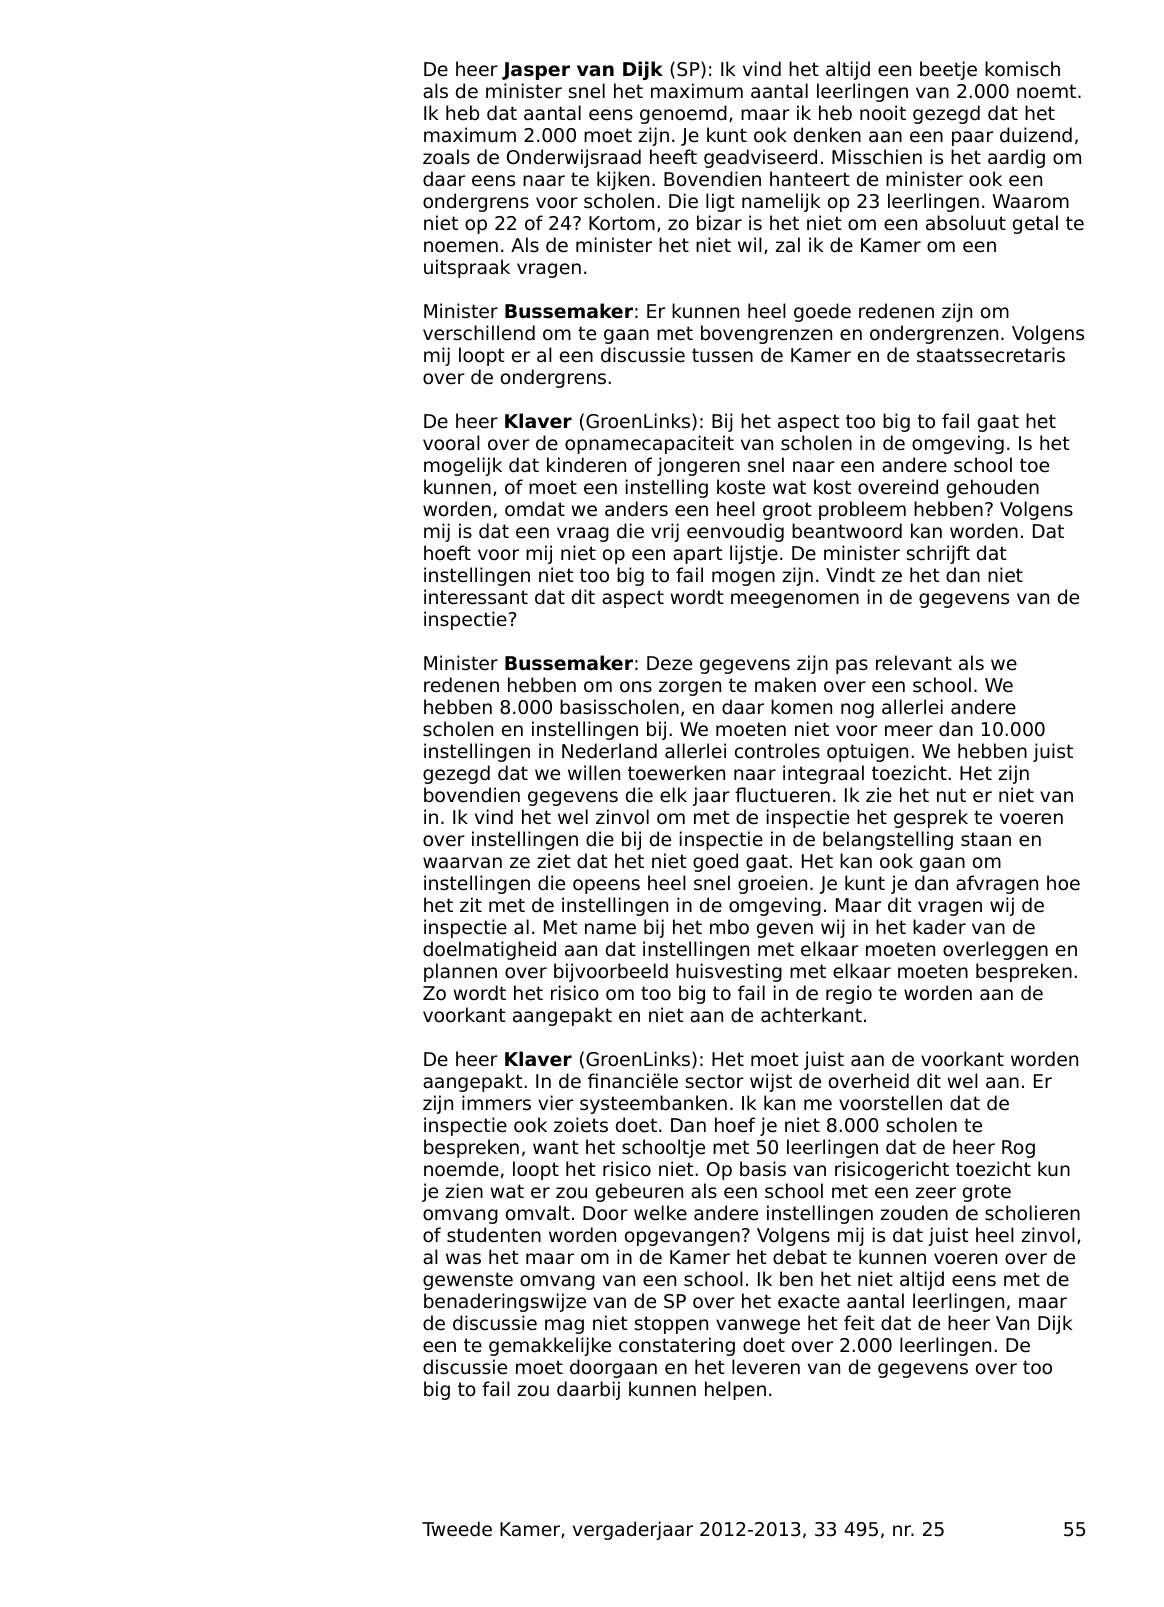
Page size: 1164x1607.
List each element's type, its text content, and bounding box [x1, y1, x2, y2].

text Minister Bussemaker: Er kunnen heel goede redenen zijn om verschillend om te gaan met bovengrenzen en ondergrenzen. Volgens mij loopt er al een discussie tussen de Kamer en de staatssecretaris over de ondergrens. [422, 301, 1087, 389]
text Minister Bussemaker: Deze gegevens zijn pas relevant als we redenen hebben om ons zorgen te maken over een school. We hebben 8.000 basisscholen, en daar komen nog allerlei andere scholen en instellingen bij. We moeten niet voor meer dan 10.000 instellingen in Nederland allerlei controles optuigen. We hebben juist gezegd dat we willen toewerken naar integraal toezicht. Het zijn bovendien gegevens die elk jaar fluctueren. Ik zie het nut er niet van in. Ik vind het wel zinvol om met de inspectie het gesprek te voeren over instellingen die bij de inspectie in de belangstelling staan en waarvan ze ziet dat het niet goed gaat. Het kan ook gaan om instellingen die opeens heel snel groeien. Je kunt je dan afvragen hoe het zit met de instellingen in de omgeving. Maar dit vragen wij de inspectie al. Met name bij het mbo geven wij in het kader van de doelmatigheid aan dat instellingen met elkaar moeten overleggen en plannen over bijvoorbeeld huisvesting met elkaar moeten bespreken. Zo wordt het risico om too big to fail in de regio te worden aan de voorkant aangepakt en niet aan de achterkant. [422, 653, 1087, 1027]
text De heer Klaver (GroenLinks): Bij het aspect too big to fail gaat het vooral over de opnamecapaciteit van scholen in de omgeving. Is het mogelijk dat kinderen of jongeren snel naar een andere school toe kunnen, of moet een instelling koste wat kost overeind gehouden worden, omdat we anders een heel groot probleem hebben? Volgens mij is dat een vraag die vrij eenvoudig beantwoord kan worden. Dat hoeft voor mij niet op een apart lijstje. De minister schrijft dat instellingen niet too big to fail mogen zijn. Vindt ze het dan niet interessant dat dit aspect wordt meegenomen in de gegevens van de inspectie? [422, 411, 1087, 631]
text De heer Jasper van Dijk (SP): Ik vind het altijd een beetje komisch als de minister snel het maximum aantal leerlingen van 2.000 noemt. Ik heb dat aantal eens genoemd, maar ik heb nooit gezegd dat het maximum 2.000 moet zijn. Je kunt ook denken aan een paar duizend, zoals de Onderwijsraad heeft geadviseerd. Misschien is het aardig om daar eens naar te kijken. Bovendien hanteert de minister ook een ondergrens voor scholen. Die ligt namelijk op 23 leerlingen. Waarom niet op 22 of 24? Kortom, zo bizar is het niet om een absoluut getal te noemen. Als de minister het niet wil, zal ik de Kamer om een uitspraak vragen. [422, 59, 1087, 279]
text De heer Klaver (GroenLinks): Het moet juist aan de voorkant worden aangepakt. In de financiële sector wijst de overheid dit wel aan. Er zijn immers vier systeembanken. Ik kan me voorstellen dat de inspectie ook zoiets doet. Dan hoef je niet 8.000 scholen te bespreken, want het schooltje met 50 leerlingen dat de heer Rog noemde, loopt het risico niet. Op basis van risicogericht toezicht kun je zien wat er zou gebeuren als een school met een zeer grote omvang omvalt. Door welke andere instellingen zouden de scholieren of studenten worden opgevangen? Volgens mij is dat juist heel zinvol, al was het maar om in de Kamer het debat te kunnen voeren over de gewenste omvang van een school. Ik ben het niet altijd eens met de benaderingswijze van de SP over het exacte aantal leerlingen, maar de discussie mag niet stoppen vanwege het feit dat de heer Van Dijk een te gemakkelijke constatering doet over 2.000 leerlingen. De discussie moet doorgaan en het leveren van de gegevens over too big to fail zou daarbij kunnen helpen. [422, 1049, 1087, 1401]
